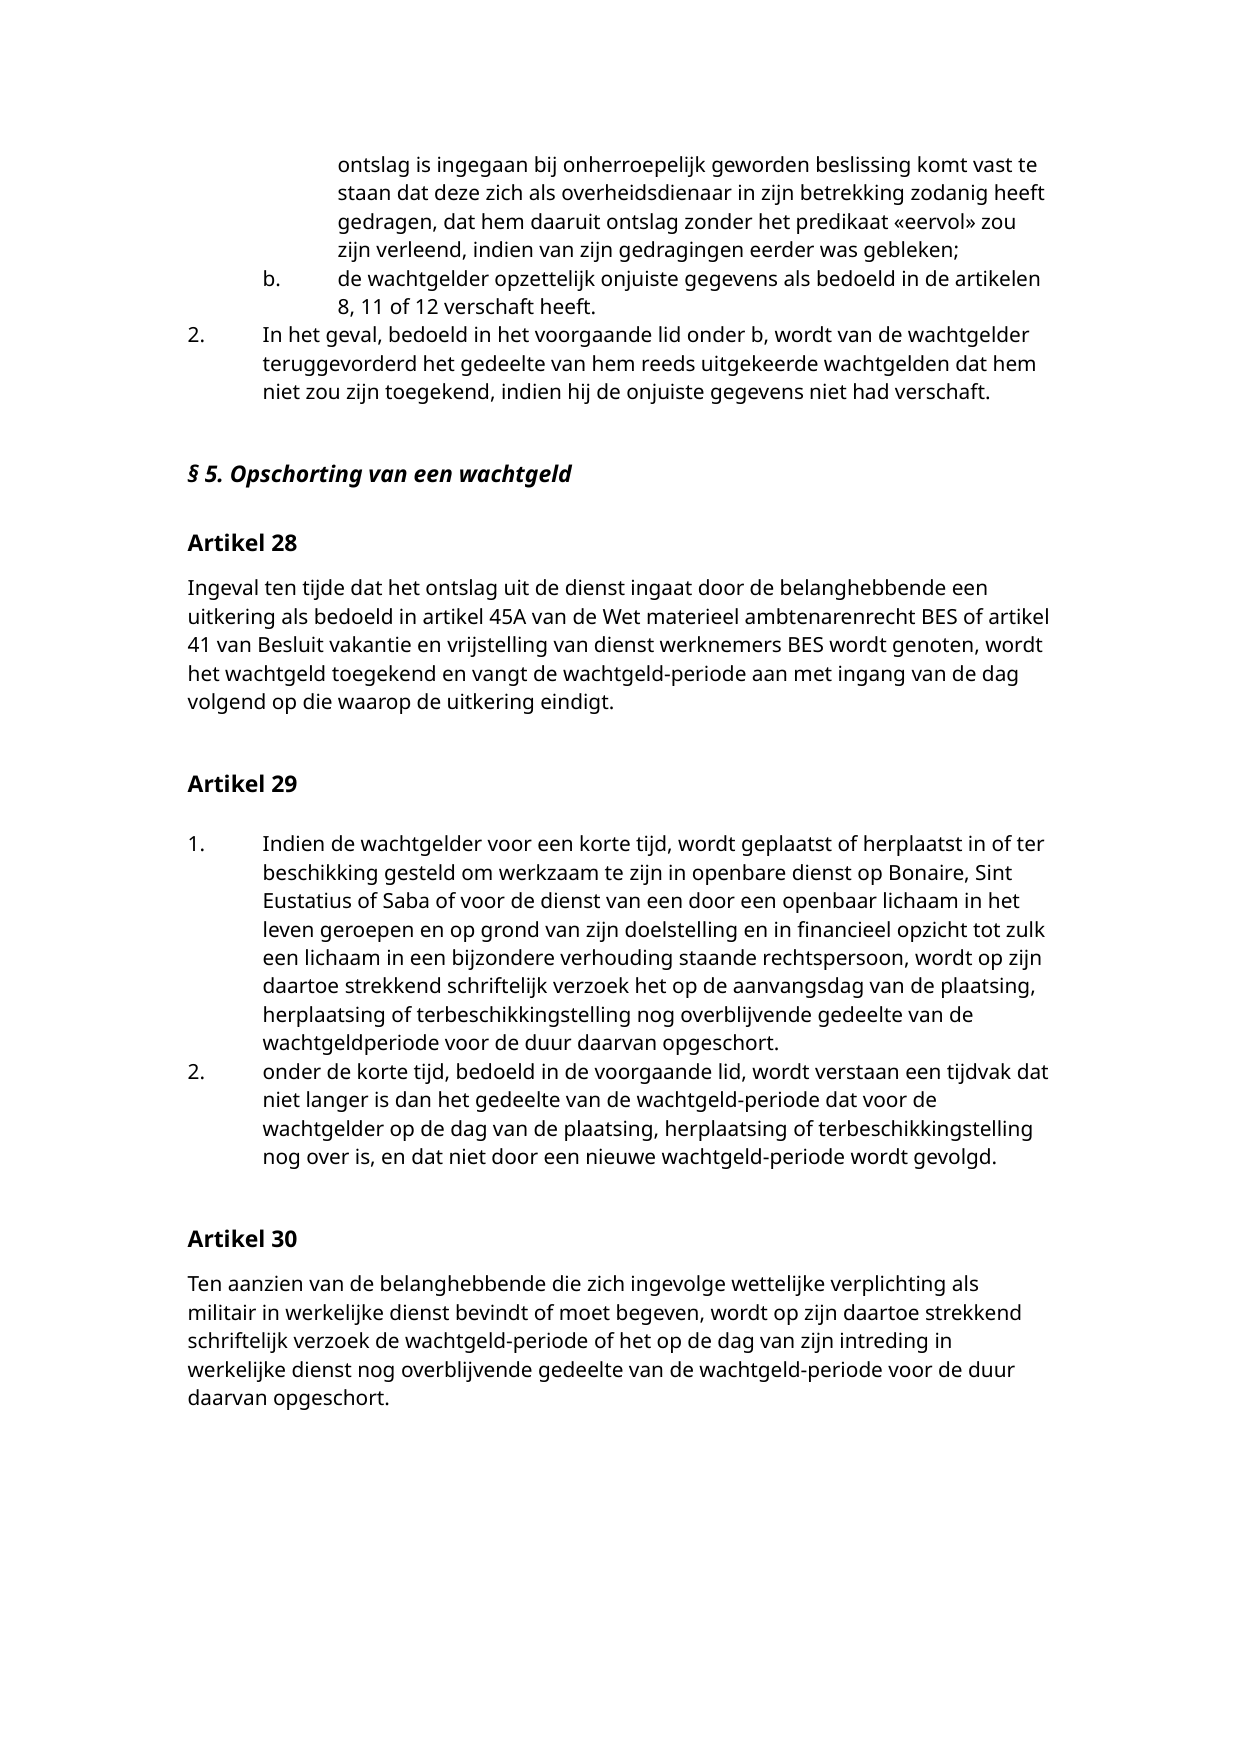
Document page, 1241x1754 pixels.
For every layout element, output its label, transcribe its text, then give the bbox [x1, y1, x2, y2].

subtitle Artikel 29 [187, 768, 1053, 799]
list onder de korte tijd, bedoeld in de voorgaande lid, wordt verstaan een tijdvak dat niet langer is dan het gedeelte van de wachtgeld-periode dat voor de wachtgelder op de dag van de plaatsing, herplaatsing of terbeschikkingstelling nog over is, en dat niet door een nieuwe wachtgeld-periode wordt gevolgd. [187, 1057, 1053, 1171]
text Ten aanzien van de belanghebbende die zich ingevolge wettelijke verplichting als militair in werkelijke dienst bevindt of moet begeven, wordt op zijn daartoe strekkend schriftelijk verzoek de wachtgeld-periode of het op de dag van zijn intreding in werkelijke dienst nog overblijvende gedeelte van de wachtgeld-periode voor de duur daarvan opgeschort. [187, 1269, 1053, 1412]
text Ingeval ten tijde dat het ontslag uit de dienst ingaat door de belanghebbende een uitkering als bedoeld in artikel 45A van de Wet materieel ambtenarenrecht BES of artikel 41 van Besluit vakantie en vrijstelling van dienst werknemers BES wordt genoten, wordt het wachtgeld toegekend en vangt de wachtgeld-periode aan met ingang van de dag volgend op die waarop de uitkering eindigt. [187, 573, 1053, 716]
list In het geval, bedoeld in het voorgaande lid onder b, wordt van de wachtgelder teruggevorderd het gedeelte van hem reeds uitgekeerde wachtgelden dat hem niet zou zijn toegekend, indien hij de onjuiste gegevens niet had verschaft. [187, 321, 1053, 406]
list de wachtgelder opzettelijk onjuiste gegevens als bedoeld in de artikelen 8, 11 of 12 verschaft heeft. [262, 264, 1053, 321]
list Indien de wachtgelder voor een korte tijd, wordt geplaatst of herplaatst in of ter beschikking gesteld om werkzaam te zijn in openbare dienst op Bonaire, Sint Eustatius of Saba of voor de dienst van een door een openbaar lichaam in het leven geroepen en op grond van zijn doelstelling en in financieel opzicht tot zulk een lichaam in een bijzondere verhouding staande rechtspersoon, wordt op zijn daartoe strekkend schriftelijk verzoek het op de aanvangsdag van de plaatsing, herplaatsing of terbeschikkingstelling nog overblijvende gedeelte van de wachtgeldperiode voor de duur daarvan opgeschort. [187, 829, 1053, 1057]
subtitle Artikel 30 [187, 1223, 1053, 1254]
subtitle § 5. Opschorting van een wachtgeld [187, 458, 1053, 490]
subtitle Artikel 28 [187, 527, 1053, 558]
list ontslag is ingegaan bij onherroepelijk geworden beslissing komt vast te staan dat deze zich als overheidsdienaar in zijn betrekking zodanig heeft gedragen, dat hem daaruit ontslag zonder het predikaat «eervol» zou zijn verleend, indien van zijn gedragingen eerder was gebleken; [262, 150, 1053, 264]
